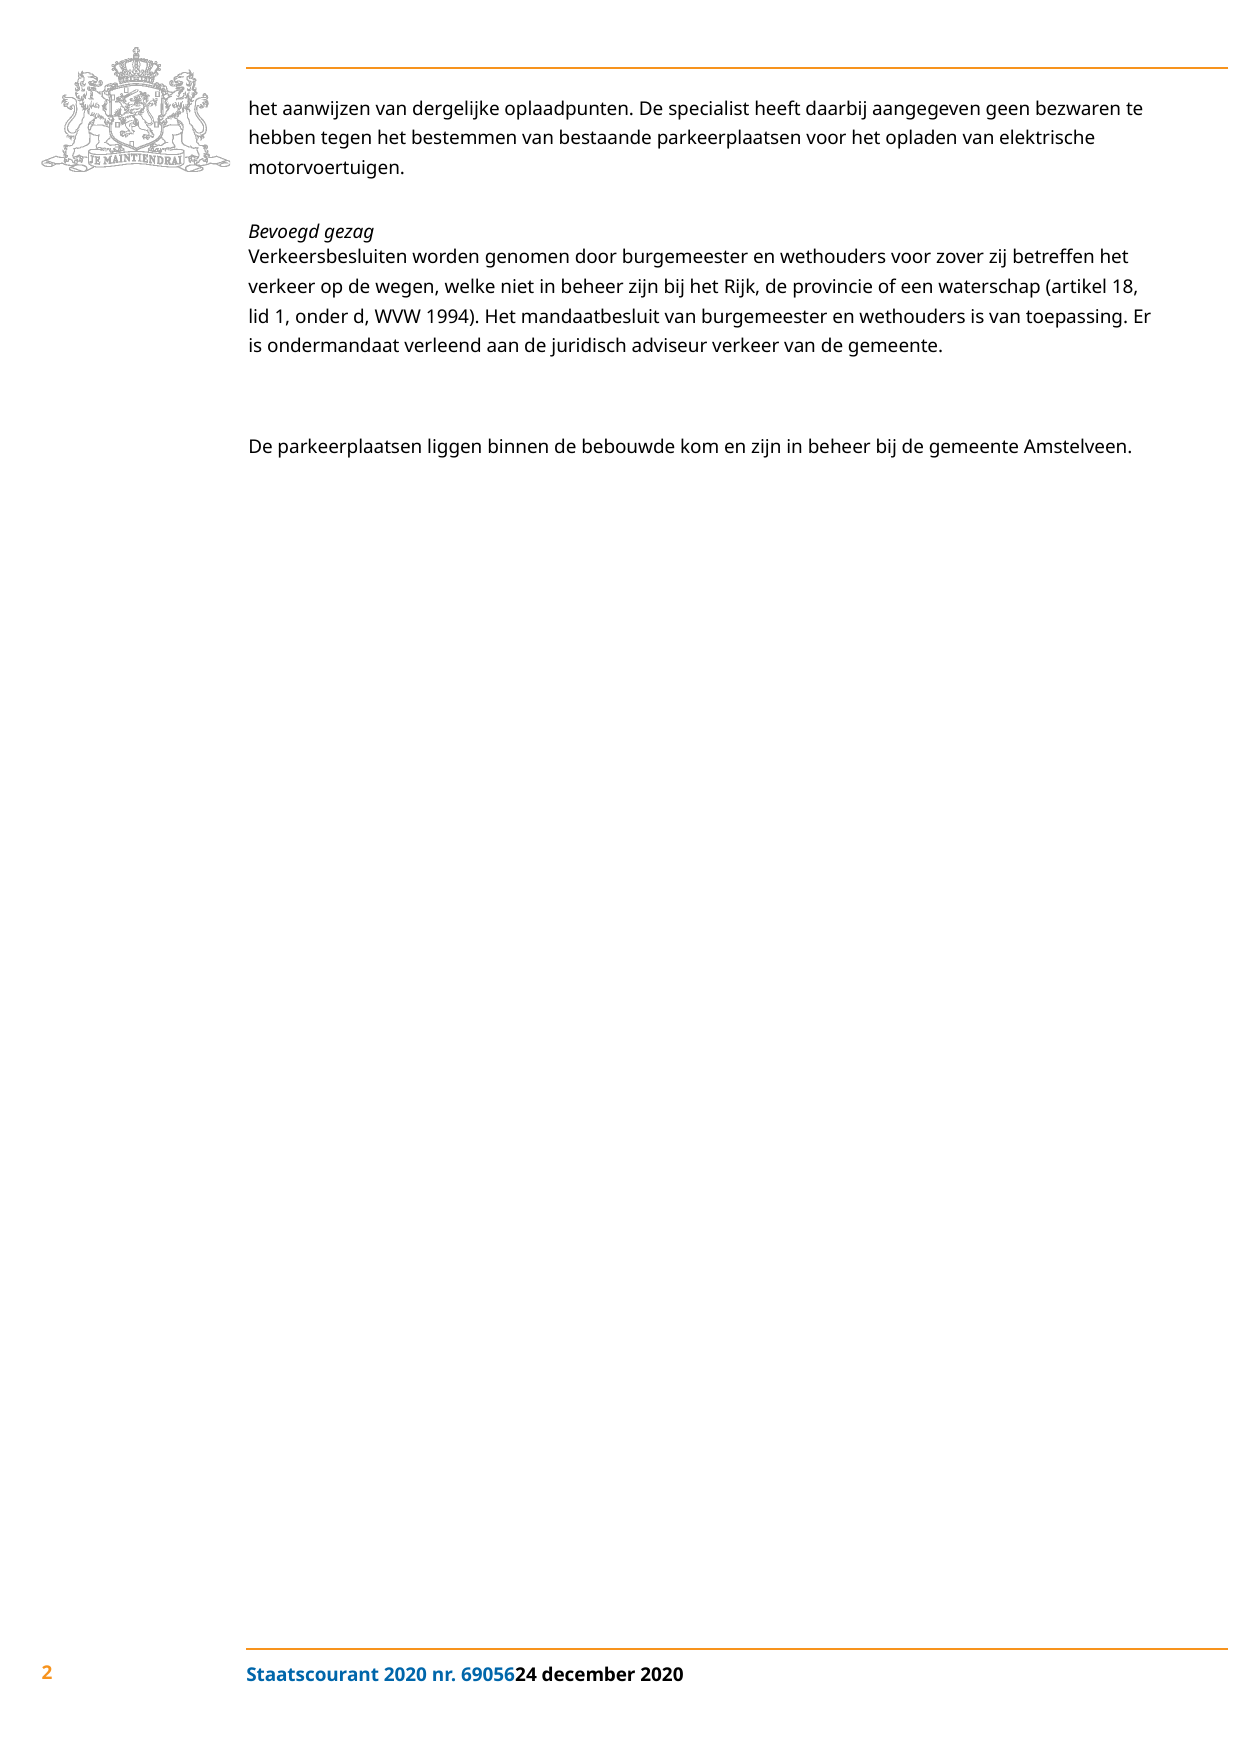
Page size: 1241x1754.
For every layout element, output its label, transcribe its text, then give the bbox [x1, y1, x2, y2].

text Verkeersbesluiten worden genomen door burgemeester en wethouders voor zover zij betreffen het verkeer op de wegen, welke niet in beheer zijn bij het Rijk, de provincie of een waterschap (artikel 18, lid 1, onder d, WVW 1994). Het mandaatbesluit van burgemeester en wethouders is van toepassing. Er is ondermandaat verleend aan de juridisch adviseur verkeer van de gemeente. [248, 244, 1152, 358]
text het aanwijzen van dergelijke oplaadpunten. De specialist heeft daarbij aangegeven geen bezwaren te hebben tegen het bestemmen van bestaande parkeerplaatsen voor het opladen van elektrische motorvoertuigen. [248, 95, 1152, 180]
text De parkeerplaatsen liggen binnen de bebouwde kom en zijn in beheer bij de gemeente Amstelveen. [248, 433, 1152, 459]
picture [41, 47, 231, 172]
text Bevoegd gezag [248, 218, 1152, 244]
